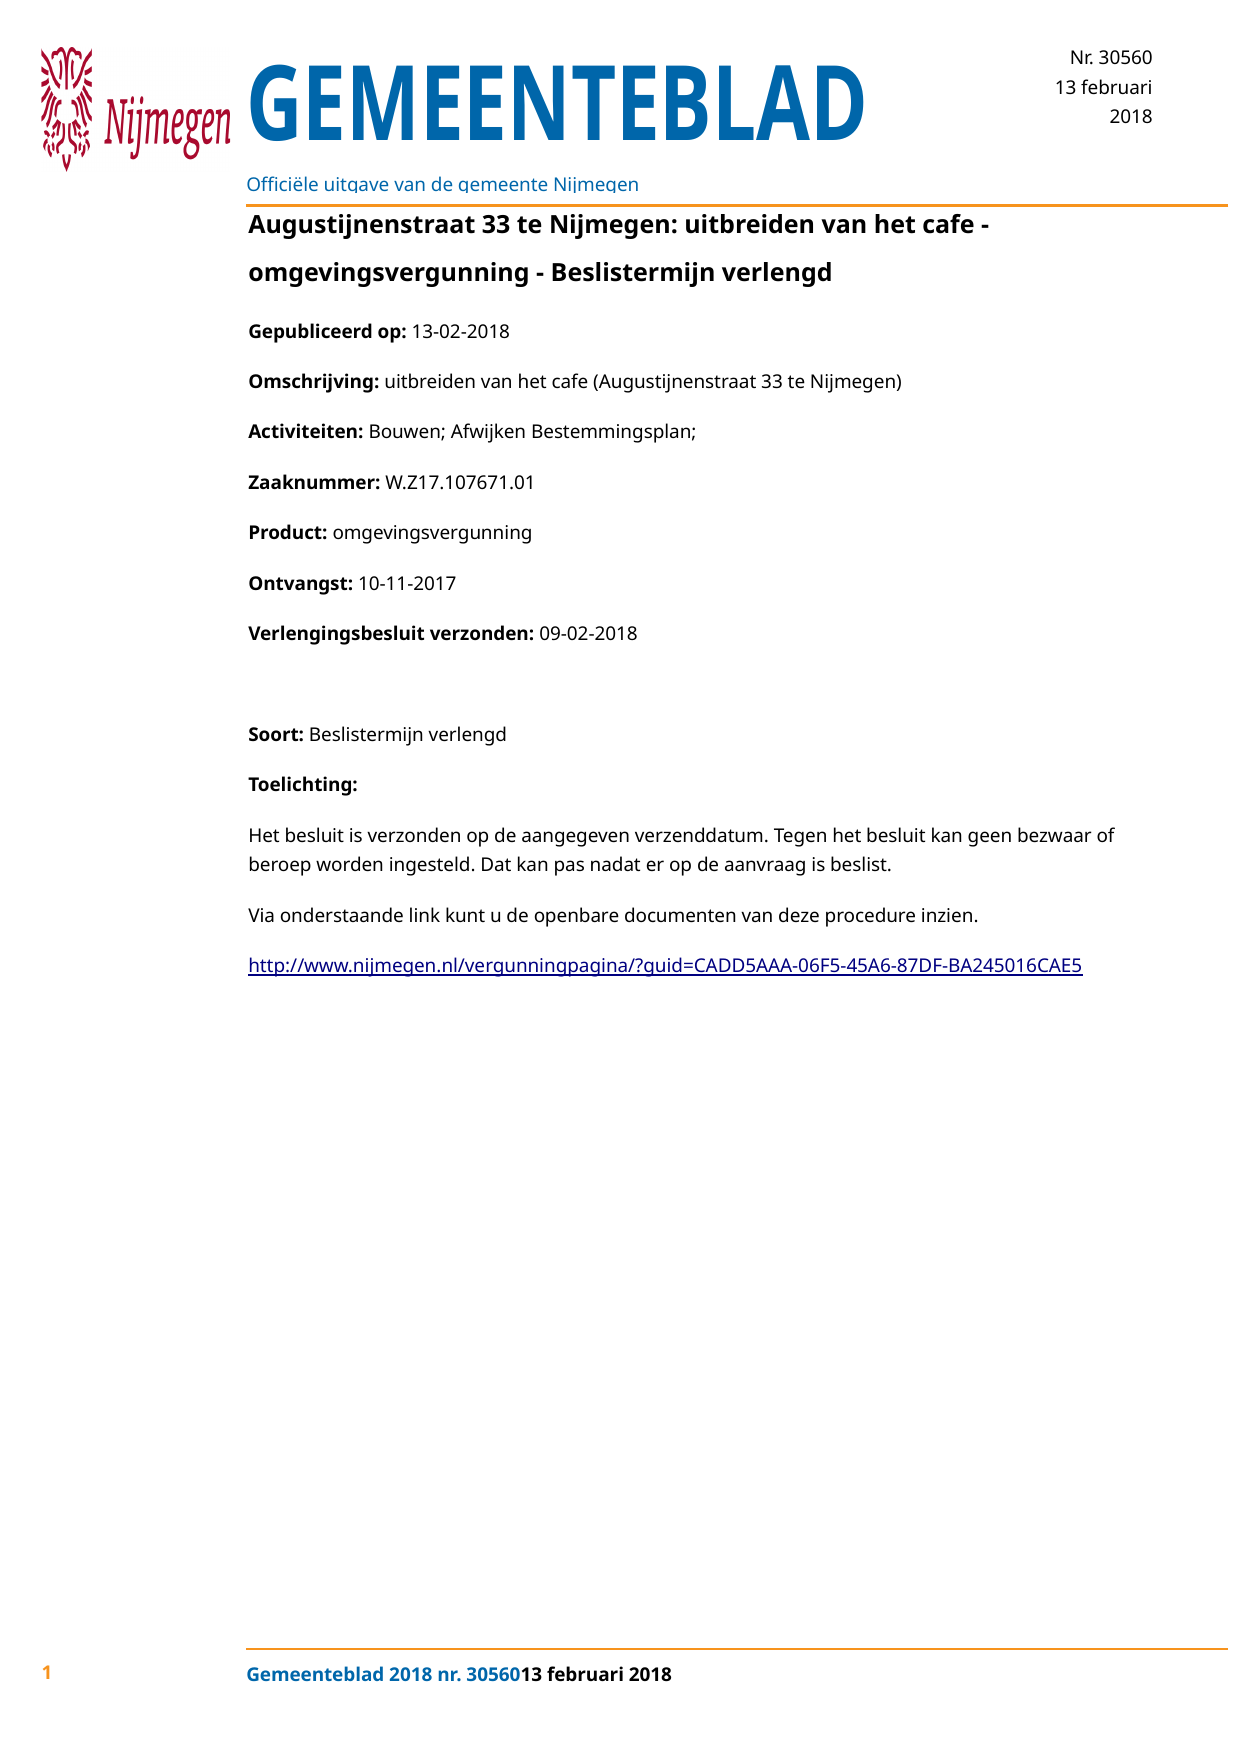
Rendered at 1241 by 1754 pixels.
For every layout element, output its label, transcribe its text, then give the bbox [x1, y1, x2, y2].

text Toelichting: [248, 772, 1152, 797]
text Gepubliceerd op: 13-02-2018 [248, 318, 1152, 344]
text Soort: Beslistermijn verlengd [248, 721, 1152, 747]
text Augustijnenstraat 33 te Nijmegen: uitbreiden van het cafe - omgevingsvergunning - Beslistermijn verlengd [248, 207, 1152, 288]
text Activiteiten: Bouwen; Afwijken Bestemmingsplan; [248, 419, 1152, 444]
text Omschrijving: uitbreiden van het cafe (Augustijnenstraat 33 te Nijmegen) [248, 368, 1152, 394]
text Zaaknummer: W.Z17.107671.01 [248, 469, 1152, 495]
text Ontvangst: 10-11-2017 [248, 570, 1152, 596]
text Verlengingsbesluit verzonden: 09-02-2018 [248, 620, 1152, 646]
text Het besluit is verzonden op de aangegeven verzenddatum. Tegen het besluit kan geen bezwaar of beroep worden ingesteld. Dat kan pas nadat er op de aanvraag is beslist. [248, 822, 1152, 877]
text http://www.nijmegen.nl/vergunningpagina/?guid=CADD5AAA-06F5-45A6-87DF-BA245016CAE5 [248, 952, 1152, 978]
picture [41, 47, 231, 172]
text Via onderstaande link kunt u de openbare documenten van deze procedure inzien. [248, 902, 1152, 928]
text Product: omgevingsvergunning [248, 519, 1152, 545]
